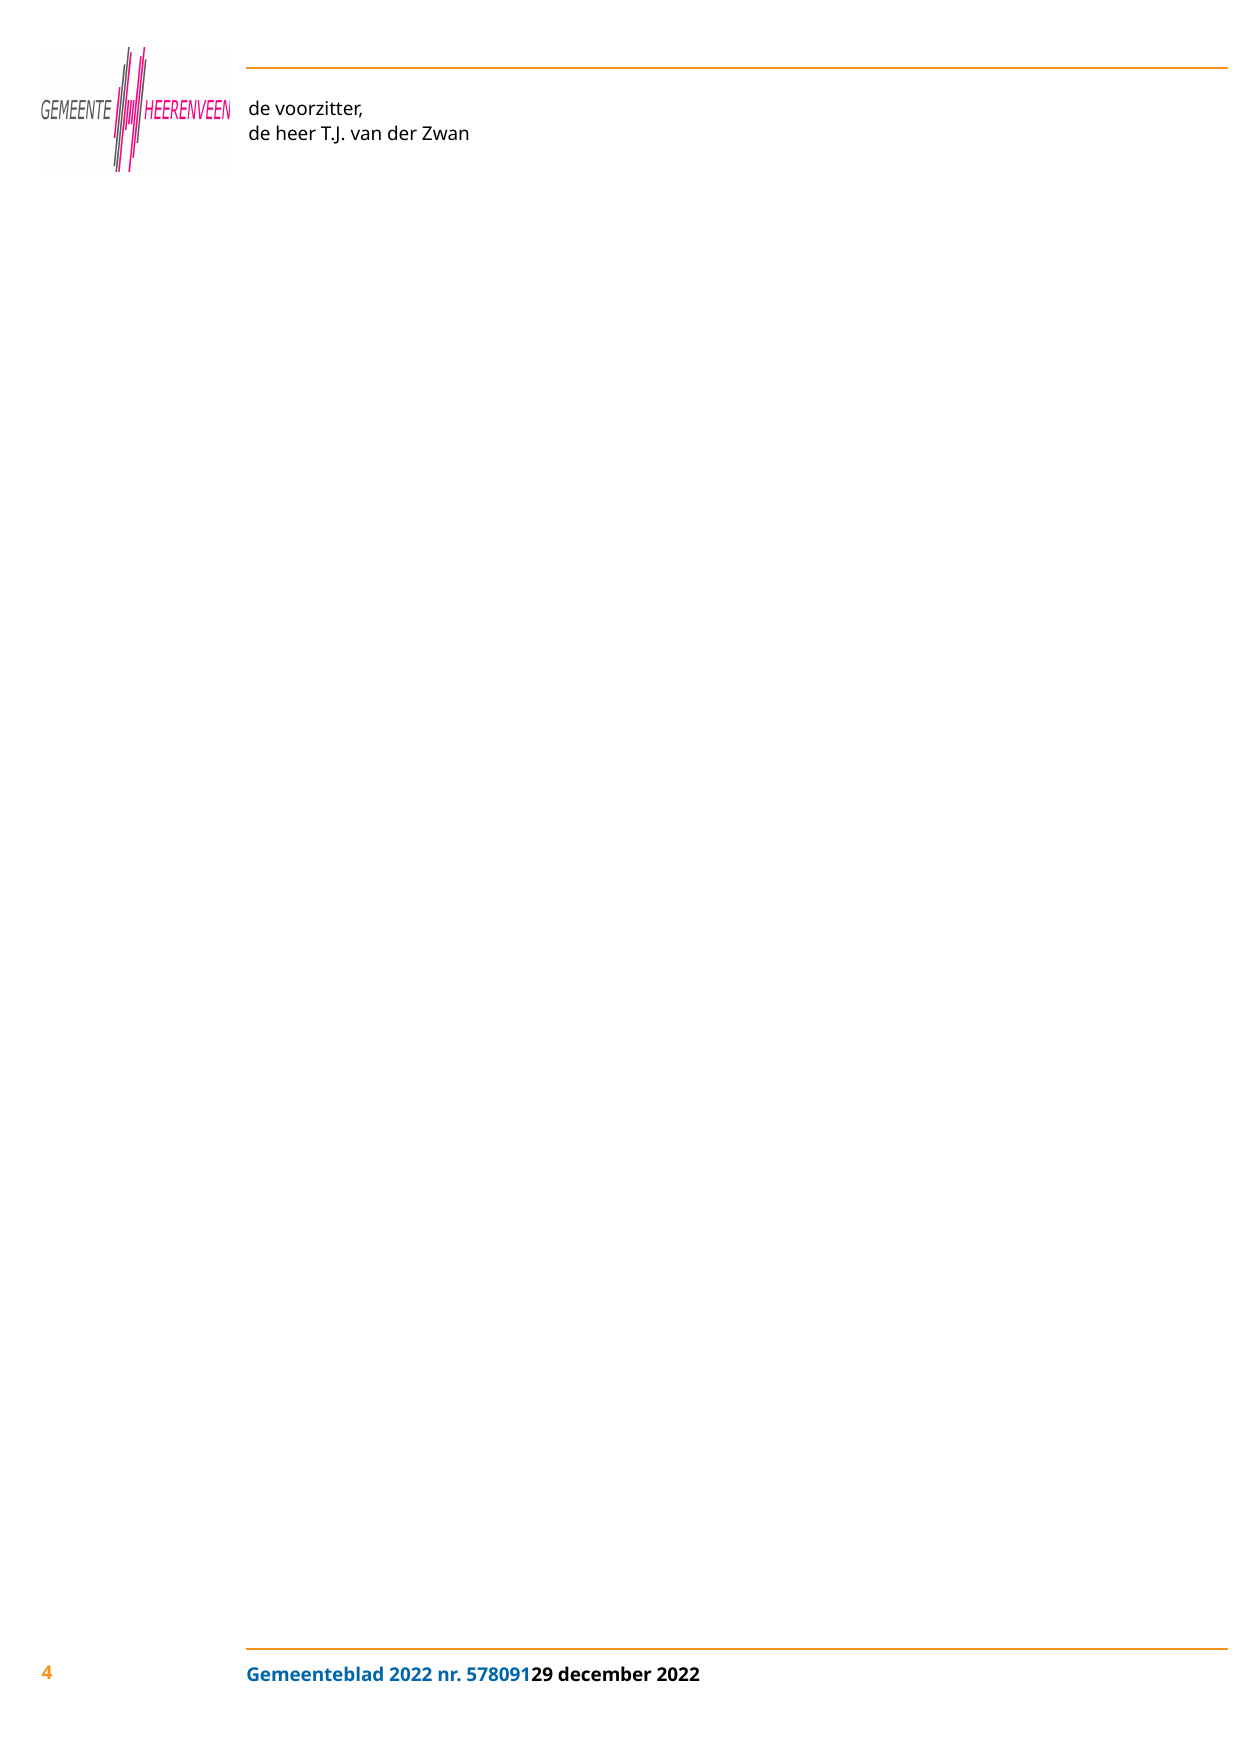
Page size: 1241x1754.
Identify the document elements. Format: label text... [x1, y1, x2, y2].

text de heer T.J. van der Zwan [248, 121, 1152, 146]
text de voorzitter, [248, 95, 1152, 121]
picture [41, 47, 231, 172]
